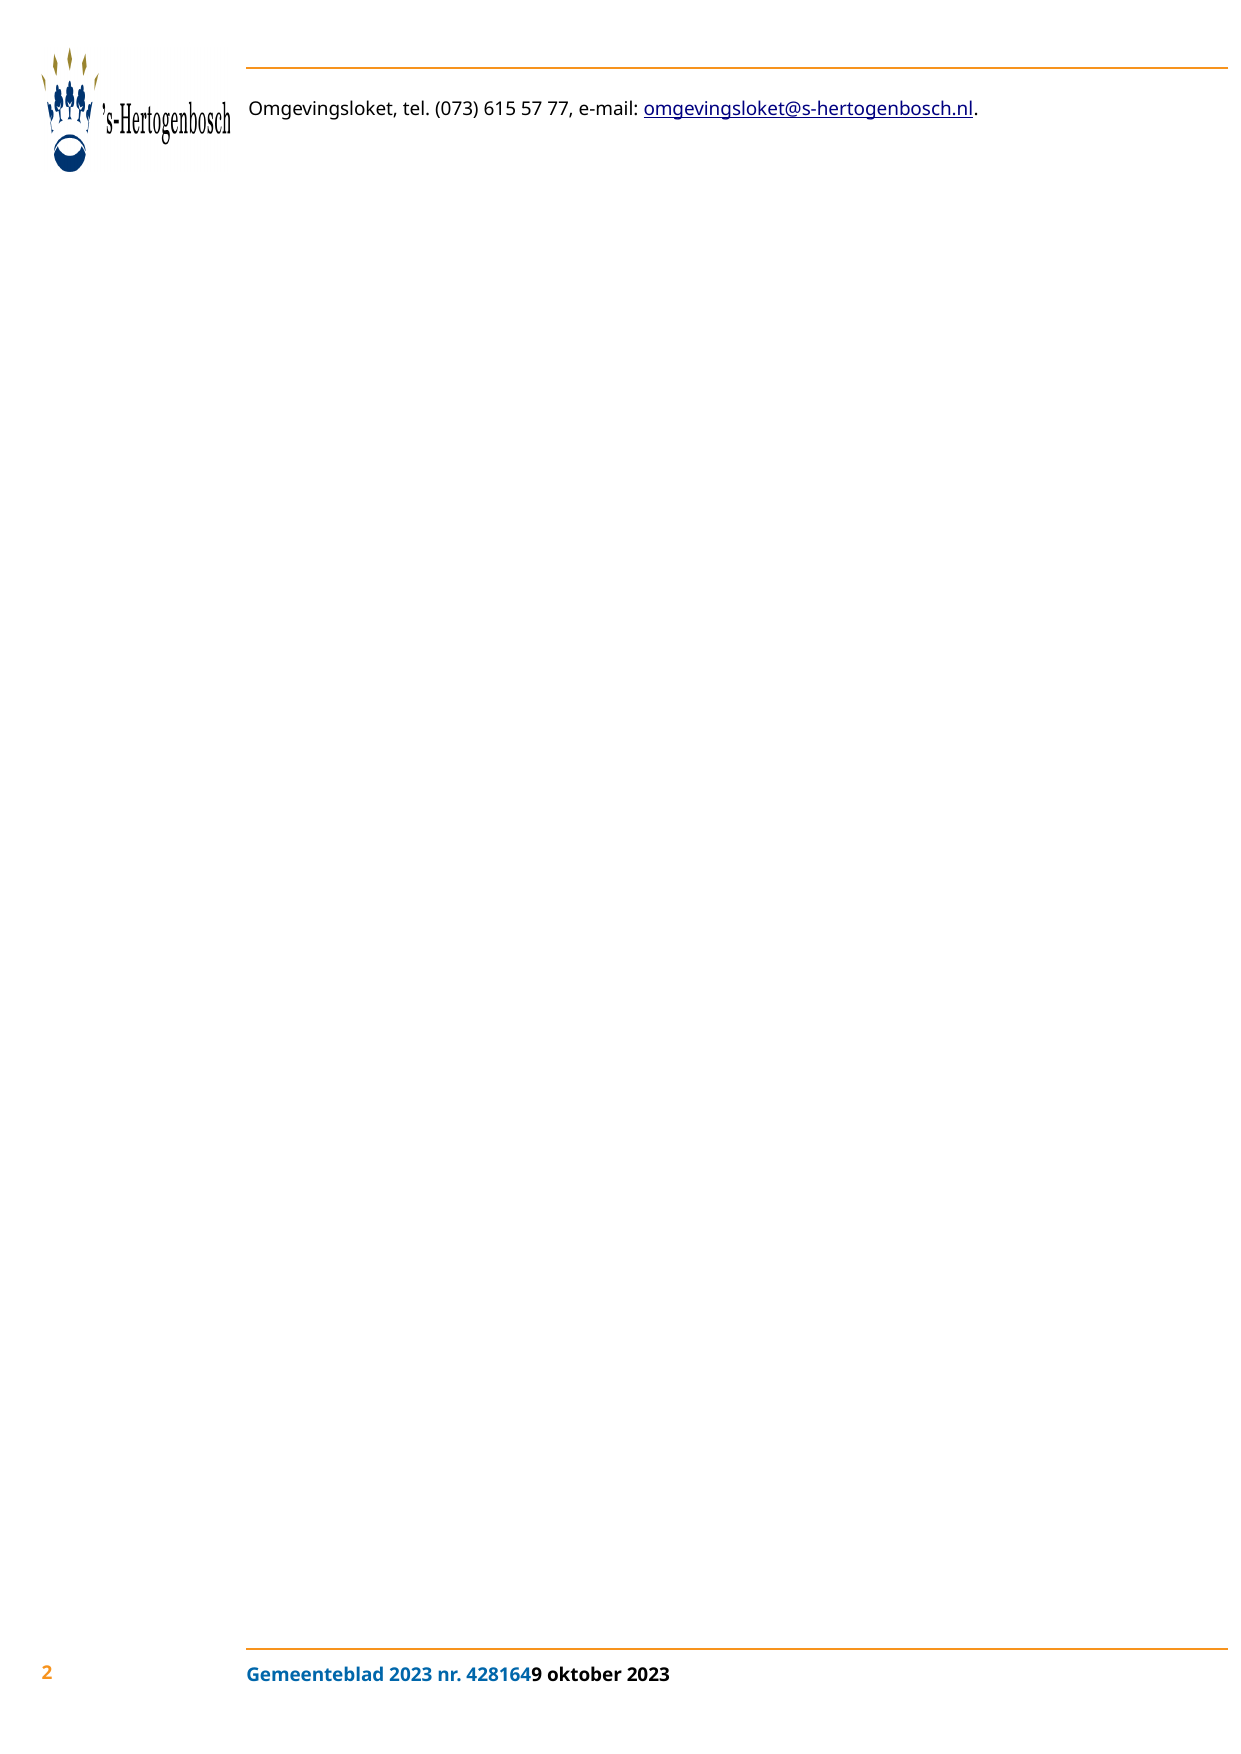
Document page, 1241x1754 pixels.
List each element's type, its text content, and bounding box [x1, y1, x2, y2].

picture [41, 47, 231, 172]
text Omgevingsloket, tel. (073) 615 57 77, e-mail: omgevingsloket@s-hertogenbosch.nl. [248, 95, 1152, 121]
